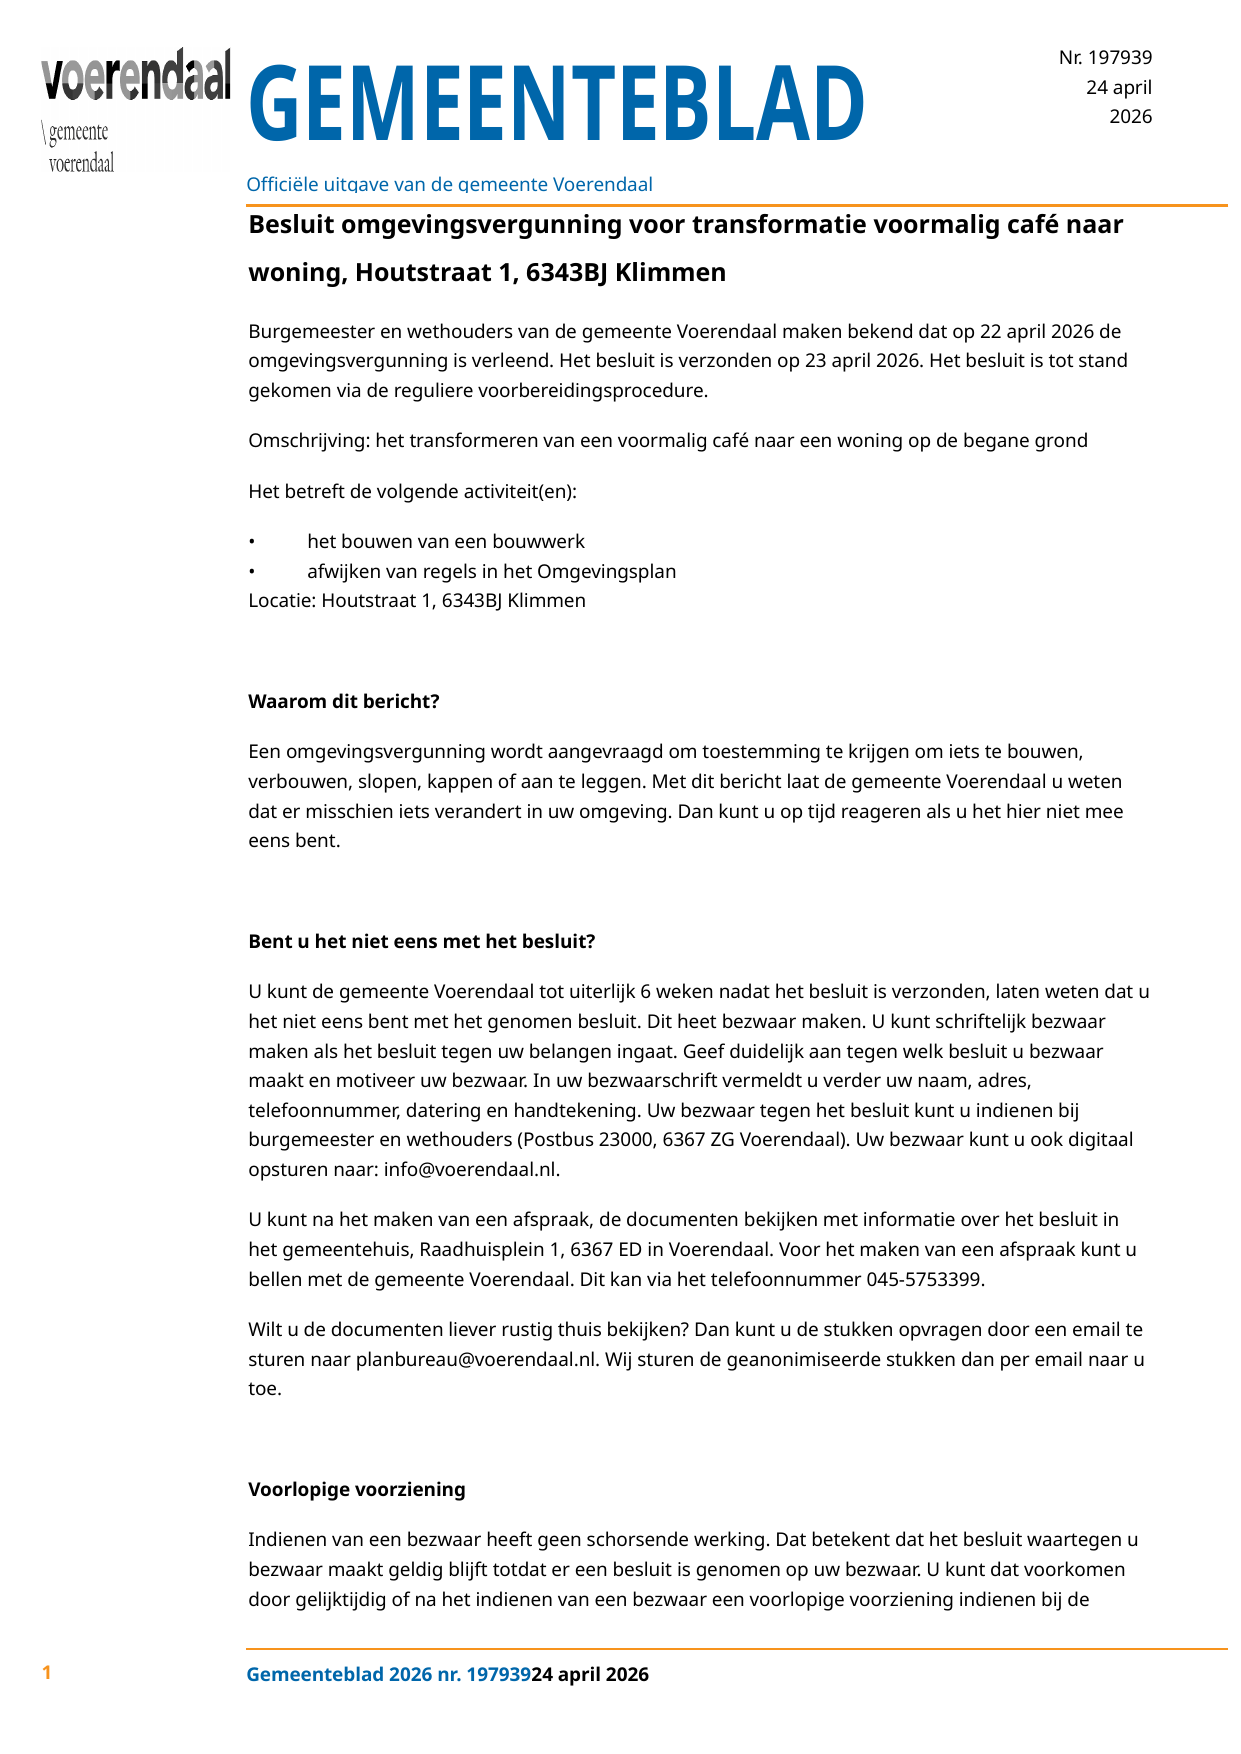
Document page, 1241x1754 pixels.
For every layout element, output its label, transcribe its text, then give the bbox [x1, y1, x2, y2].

text Een omgevingsvergunning wordt aangevraagd om toestemming te krijgen om iets te bouwen, verbouwen, slopen, kappen of aan te leggen. Met dit bericht laat de gemeente Voerendaal u weten dat er misschien iets verandert in uw omgeving. Dan kunt u op tijd reageren als u het hier niet mee eens bent. [248, 739, 1152, 853]
text U kunt de gemeente Voerendaal tot uiterlijk 6 weken nadat het besluit is verzonden, laten weten dat u het niet eens bent met het genomen besluit. Dit heet bezwaar maken. U kunt schriftelijk bezwaar maken als het besluit tegen uw belangen ingaat. Geef duidelijk aan tegen welk besluit u bezwaar maakt en motiveer uw bezwaar. In uw bezwaarschrift vermeldt u verder uw naam, adres, telefoonnummer, datering en handtekening. Uw bezwaar tegen het besluit kunt u indienen bij burgemeester en wethouders (Postbus 23000, 6367 ZG Voerendaal). Uw bezwaar kunt u ook digitaal opsturen naar: info@voerendaal.nl. [248, 979, 1152, 1182]
text Besluit omgevingsvergunning voor transformatie voormalig café naar woning, Houtstraat 1, 6343BJ Klimmen [248, 207, 1152, 288]
text Indienen van een bezwaar heeft geen schorsende werking. Dat betekent dat het besluit waartegen u bezwaar maakt geldig blijft totdat er een besluit is genomen op uw bezwaar. U kunt dat voorkomen door gelijktijdig of na het indienen van een bezwaar een voorlopige voorziening indienen bij de [248, 1527, 1152, 1612]
list het bouwen van een bouwwerk [248, 528, 1152, 554]
picture [41, 47, 231, 172]
text U kunt na het maken van een afspraak, de documenten bekijken met informatie over het besluit in het gemeentehuis, Raadhuisplein 1, 6367 ED in Voerendaal. Voor het maken van een afspraak kunt u bellen met de gemeente Voerendaal. Dit kan via het telefoonnummer 045-5753399. [248, 1207, 1152, 1292]
text Het betreft de volgende activiteit(en): [248, 478, 1152, 504]
text Bent u het niet eens met het besluit? [248, 928, 1152, 954]
text Waarom dit bericht? [248, 688, 1152, 714]
text Locatie: Houtstraat 1, 6343BJ Klimmen [248, 587, 1152, 613]
list afwijken van regels in het Omgevingsplan [248, 558, 1152, 584]
text Wilt u de documenten liever rustig thuis bekijken? Dan kunt u de stukken opvragen door een email te sturen naar planbureau@voerendaal.nl. Wij sturen de geanonimiseerde stukken dan per email naar u toe. [248, 1316, 1152, 1401]
text Burgemeester en wethouders van de gemeente Voerendaal maken bekend dat op 22 april 2026 de omgevingsvergunning is verleend. Het besluit is verzonden op 23 april 2026. Het besluit is tot stand gekomen via de reguliere voorbereidingsprocedure. [248, 318, 1152, 403]
text Voorlopige voorziening [248, 1476, 1152, 1502]
text Omschrijving: het transformeren van een voormalig café naar een woning op de begane grond [248, 427, 1152, 453]
